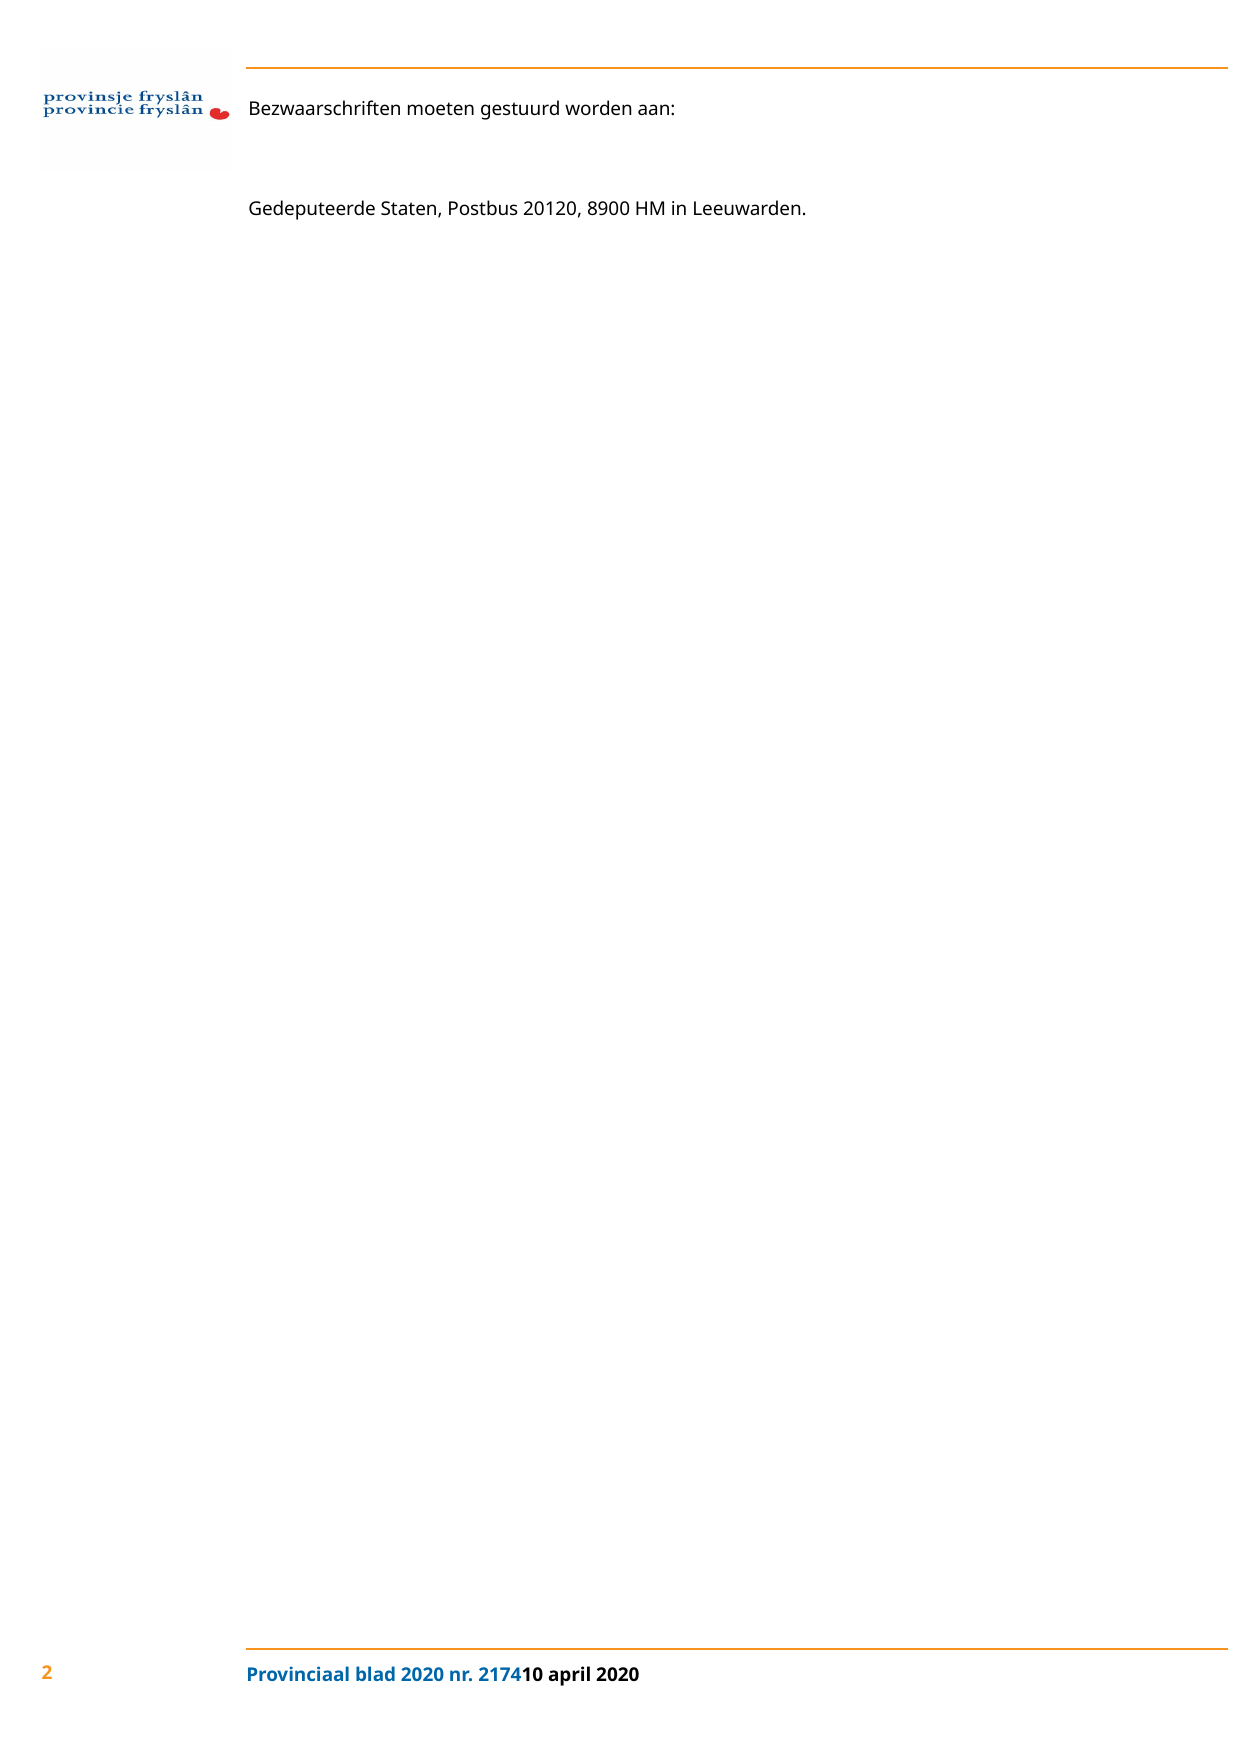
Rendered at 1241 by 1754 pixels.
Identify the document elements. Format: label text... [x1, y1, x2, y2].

text Bezwaarschriften moeten gestuurd worden aan: [248, 95, 1152, 121]
picture [41, 47, 231, 172]
text Gedeputeerde Staten, Postbus 20120, 8900 HM in Leeuwarden. [248, 196, 1152, 221]
